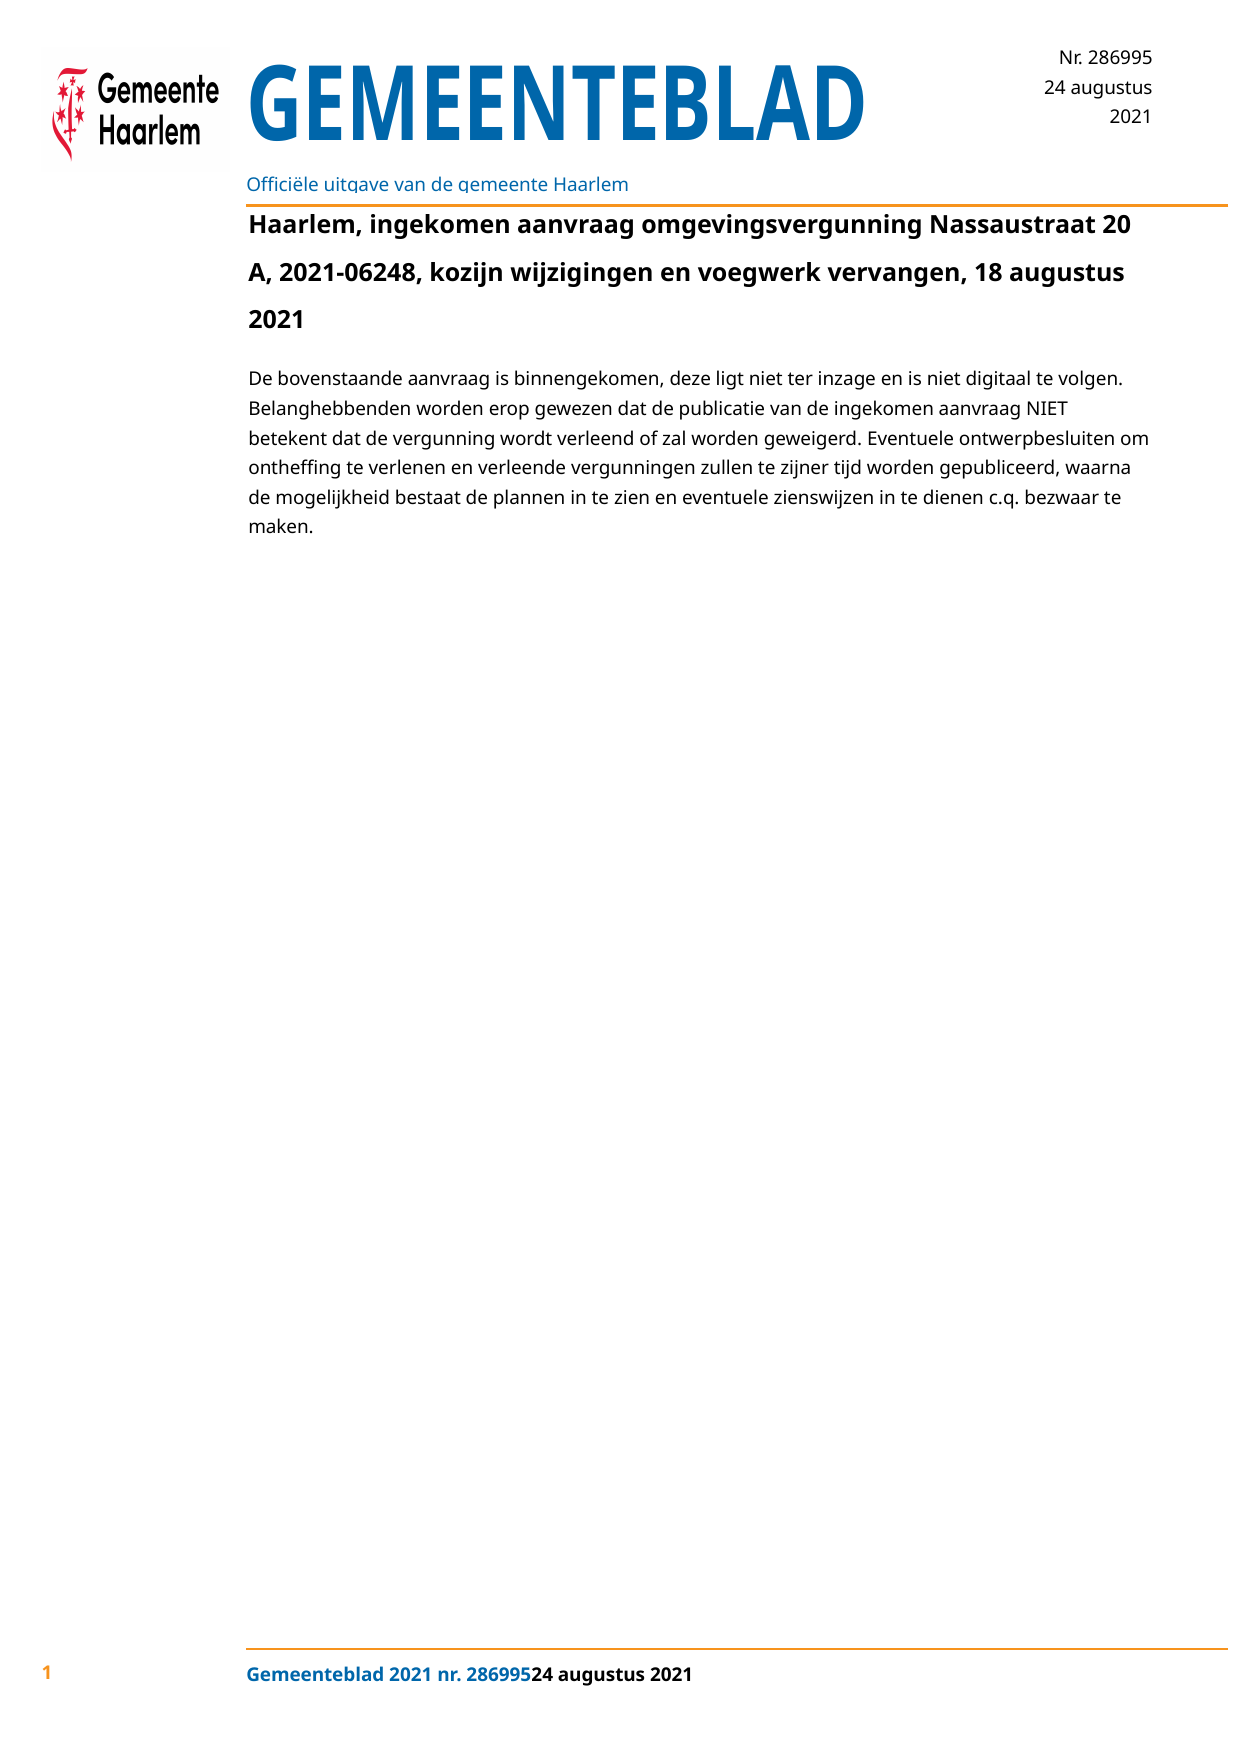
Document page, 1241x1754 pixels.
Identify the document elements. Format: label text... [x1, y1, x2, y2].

text De bovenstaande aanvraag is binnengekomen, deze ligt niet ter inzage en is niet digitaal te volgen. Belanghebbenden worden erop gewezen dat de publicatie van de ingekomen aanvraag NIET betekent dat de vergunning wordt verleend of zal worden geweigerd. Eventuele ontwerpbesluiten om ontheffing te verlenen en verleende vergunningen zullen te zijner tijd worden gepubliceerd, waarna de mogelijkheid bestaat de plannen in te zien en eventuele zienswijzen in te dienen c.q. bezwaar te maken. [248, 366, 1152, 539]
text Haarlem, ingekomen aanvraag omgevingsvergunning Nassaustraat 20 A, 2021-06248, kozijn wijzigingen en voegwerk vervangen, 18 augustus 2021 [248, 207, 1152, 336]
picture [41, 47, 231, 172]
